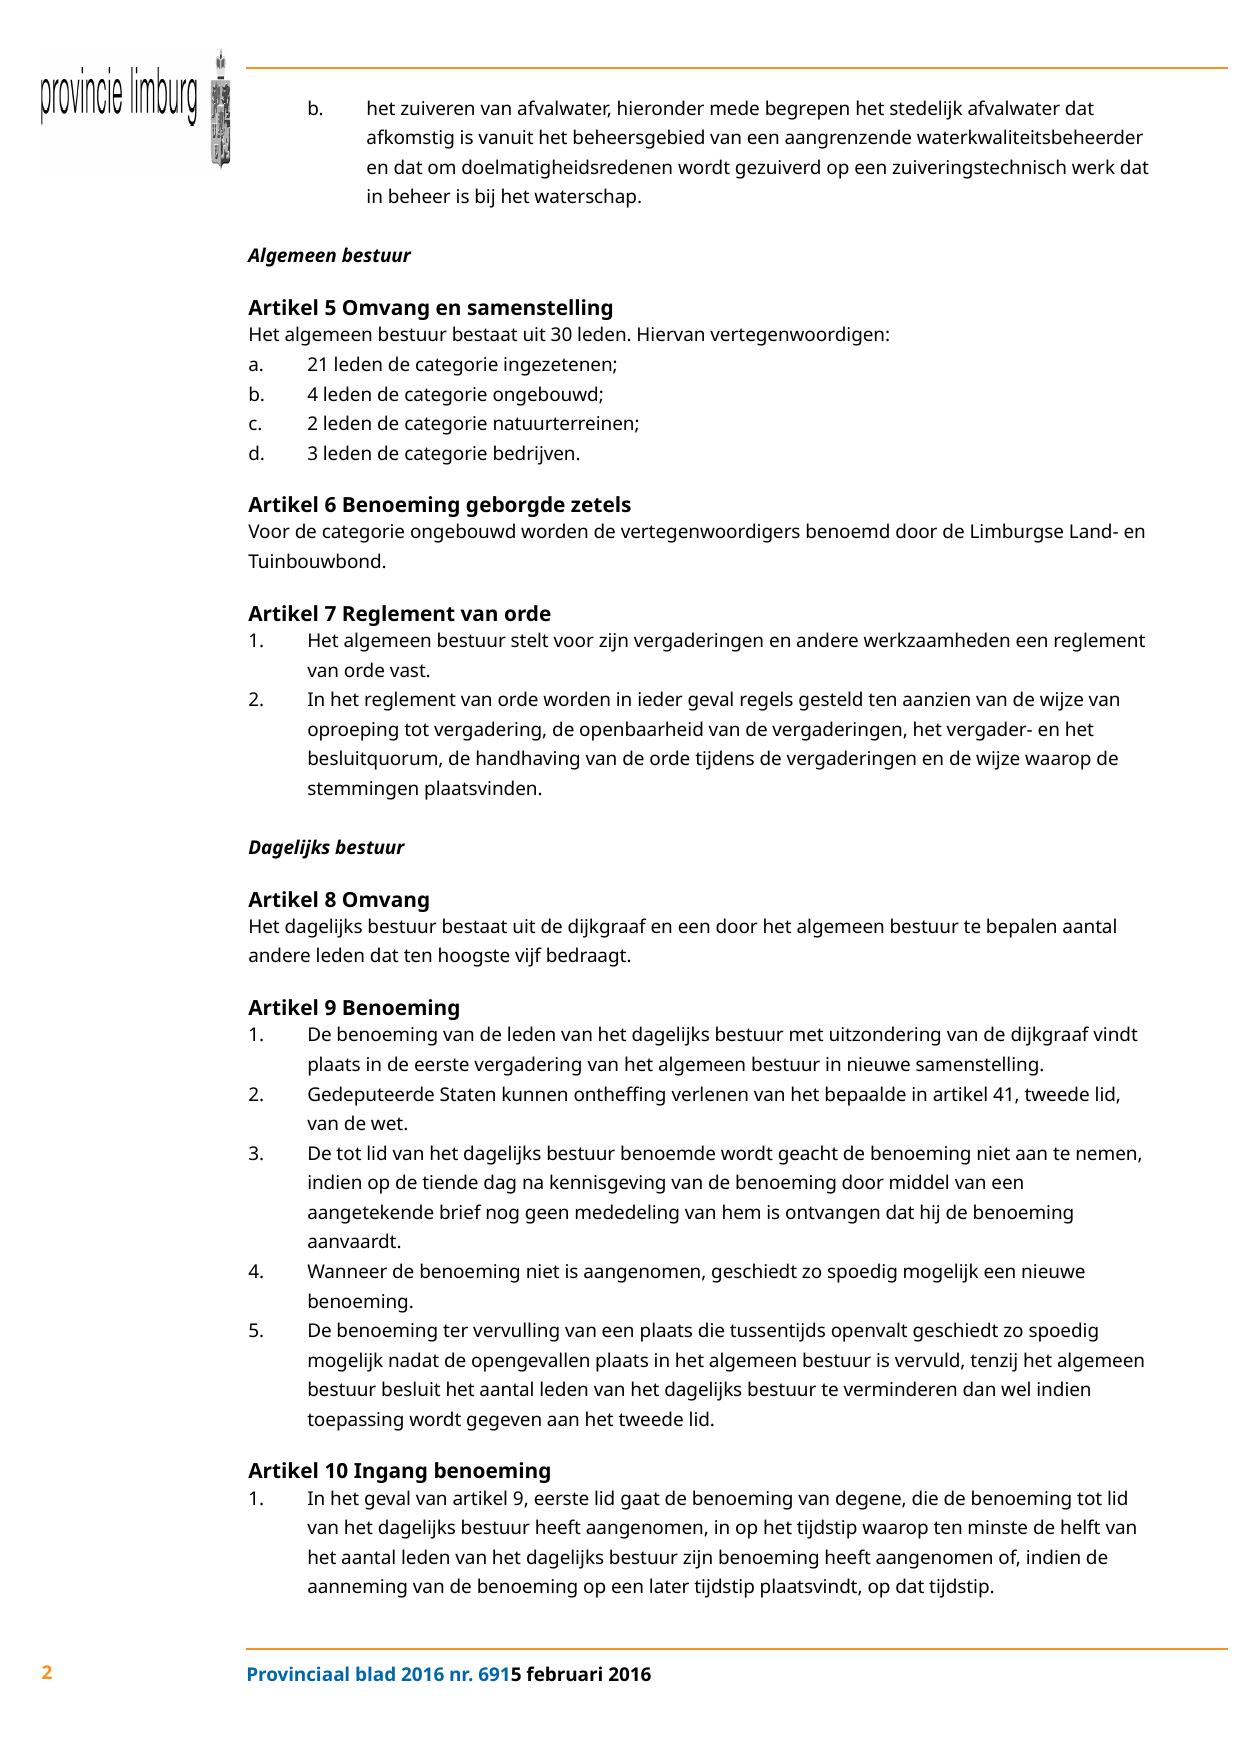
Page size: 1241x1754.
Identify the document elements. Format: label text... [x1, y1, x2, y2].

list In het geval van artikel 9, eerste lid gaat de benoeming van degene, die de benoeming tot lid van het dagelijks bestuur heeft aangenomen, in op het tijdstip waarop ten minste de helft van het aantal leden van het dagelijks bestuur zijn benoeming heeft aangenomen of, indien de aanneming van de benoeming op een later tijdstip plaatsvindt, op dat tijdstip. [248, 1485, 1152, 1599]
text Artikel 5 Omvang en samenstelling [248, 293, 1152, 322]
list 3 leden de categorie bedrijven. [248, 440, 1152, 466]
text Algemeen bestuur [248, 243, 1152, 268]
list het zuiveren van afvalwater, hieronder mede begrepen het stedelijk afvalwater dat afkomstig is vanuit het beheersgebied van een aangrenzende waterkwaliteitsbeheerder en dat om doelmatigheidsredenen wordt gezuiverd op een zuiveringstechnisch werk dat in beheer is bij het waterschap. [307, 95, 1152, 209]
text Dagelijks bestuur [248, 834, 1152, 860]
text Artikel 8 Omvang [248, 885, 1152, 913]
list In het reglement van orde worden in ieder geval regels gesteld ten aanzien van de wijze van oproeping tot vergadering, de openbaarheid van de vergaderingen, het vergader- en het besluitquorum, de handhaving van de orde tijdens de vergaderingen en de wijze waarop de stemmingen plaatsvinden. [248, 686, 1152, 801]
text Artikel 6 Benoeming geborgde zetels [248, 490, 1152, 519]
text Artikel 7 Reglement van orde [248, 599, 1152, 627]
text Het dagelijks bestuur bestaat uit de dijkgraaf en een door het algemeen bestuur te bepalen aantal andere leden dat ten hoogste vijf bedraagt. [248, 913, 1152, 968]
text Voor de categorie ongebouwd worden de vertegenwoordigers benoemd door de Limburgse Land- en Tuinbouwbond. [248, 519, 1152, 574]
list De tot lid van het dagelijks bestuur benoemde wordt geacht de benoeming niet aan te nemen, indien op de tiende dag na kennisgeving van de benoeming door middel van een aangetekende brief nog geen mededeling van hem is ontvangen dat hij de benoeming aanvaardt. [248, 1140, 1152, 1254]
list De benoeming van de leden van het dagelijks bestuur met uitzondering van de dijkgraaf vindt plaats in de eerste vergadering van het algemeen bestuur in nieuwe samenstelling. [248, 1022, 1152, 1077]
list Het algemeen bestuur stelt voor zijn vergaderingen en andere werkzaamheden een reglement van orde vast. [248, 627, 1152, 682]
text Artikel 9 Benoeming [248, 993, 1152, 1022]
list Gedeputeerde Staten kunnen ontheffing verlenen van het bepaalde in artikel 41, tweede lid, van de wet. [248, 1081, 1152, 1136]
list De benoeming ter vervulling van een plaats die tussentijds openvalt geschiedt zo spoedig mogelijk nadat de opengevallen plaats in het algemeen bestuur is vervuld, tenzij het algemeen bestuur besluit het aantal leden van het dagelijks bestuur te verminderen dan wel indien toepassing wordt gegeven aan het tweede lid. [248, 1317, 1152, 1432]
list 21 leden de categorie ingezetenen; [248, 351, 1152, 377]
text Artikel 10 Ingang benoeming [248, 1457, 1152, 1485]
list 2 leden de categorie natuurterreinen; [248, 410, 1152, 436]
picture [41, 47, 231, 172]
text Het algemeen bestuur bestaat uit 30 leden. Hiervan vertegenwoordigen: [248, 322, 1152, 347]
list 4 leden de categorie ongebouwd; [248, 381, 1152, 406]
list Wanneer de benoeming niet is aangenomen, geschiedt zo spoedig mogelijk een nieuwe benoeming. [248, 1258, 1152, 1313]
